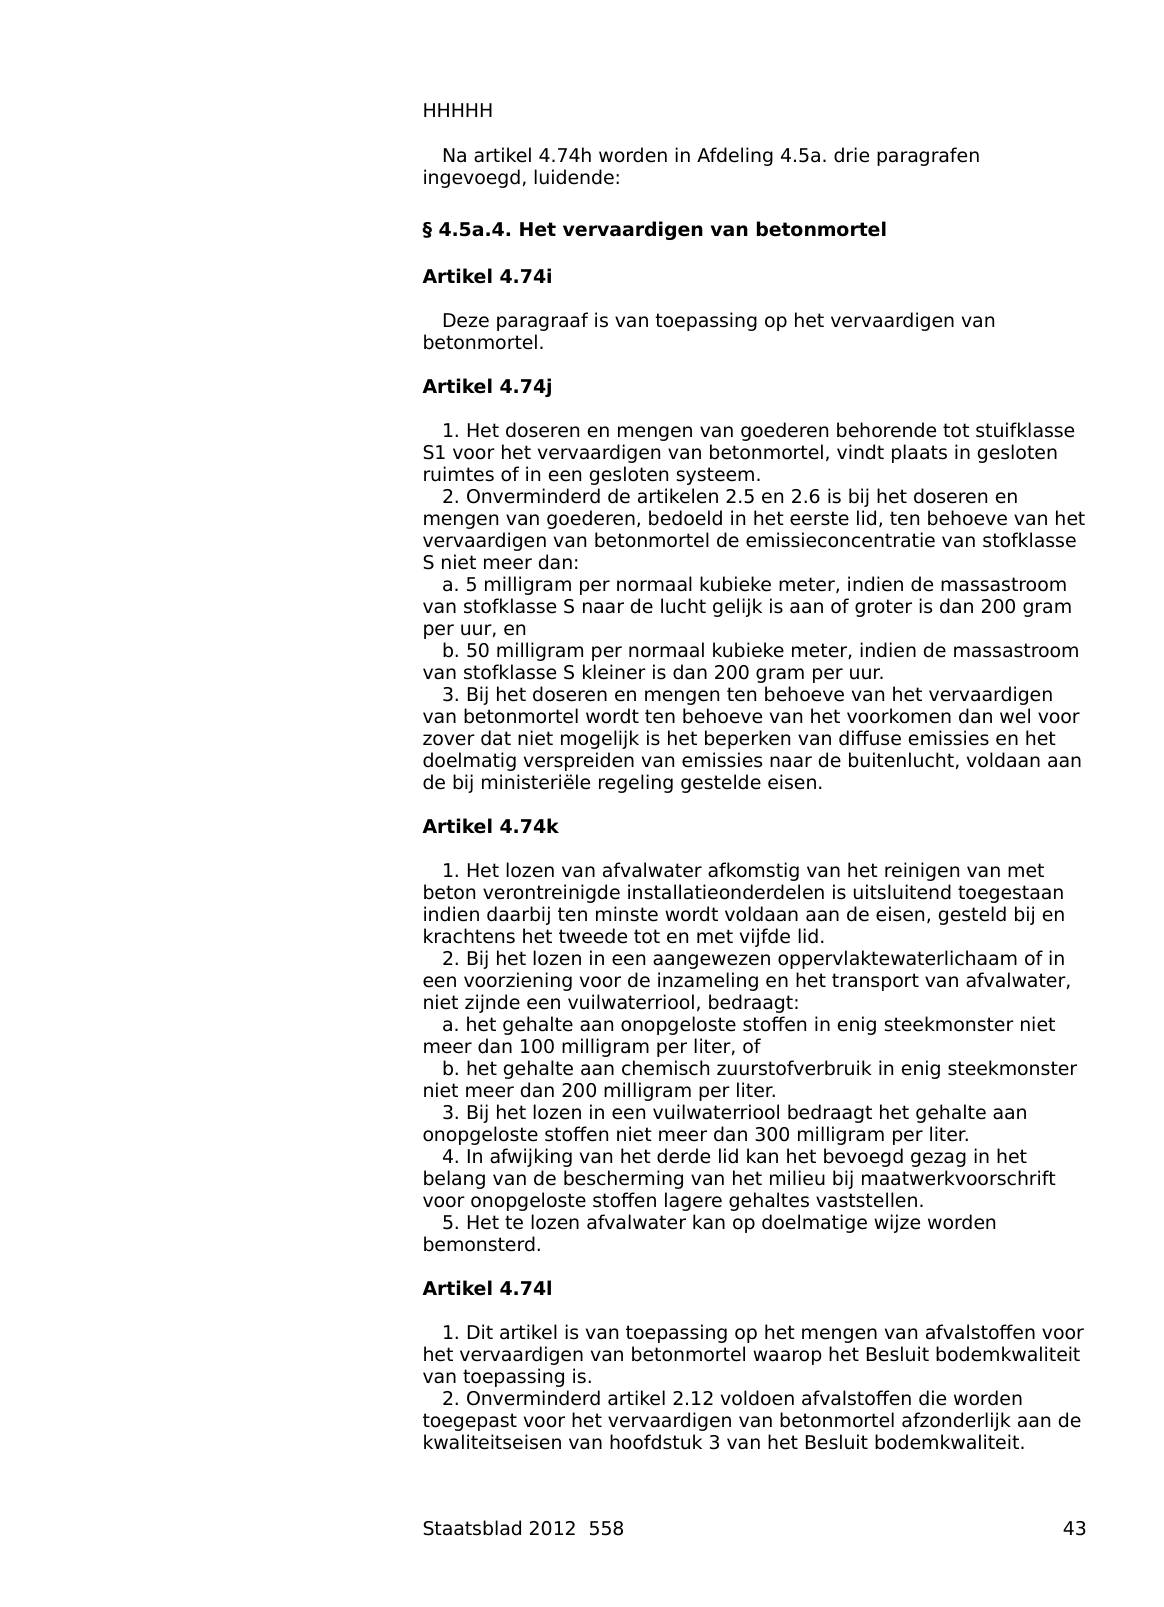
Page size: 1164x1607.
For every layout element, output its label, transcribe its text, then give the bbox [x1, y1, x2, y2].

text 2. Onverminderd de artikelen 2.5 en 2.6 is bij het doseren en mengen van goederen, bedoeld in het eerste lid, ten behoeve van het vervaardigen van betonmortel de emissieconcentratie van stofklasse S niet meer dan: [422, 486, 1087, 574]
text a. het gehalte aan onopgeloste stoffen in enig steekmonster niet meer dan 100 milligram per liter, of [422, 1014, 1087, 1058]
text 3. Bij het doseren en mengen ten behoeve van het vervaardigen van betonmortel wordt ten behoeve van het voorkomen dan wel voor zover dat niet mogelijk is het beperken van diffuse emissies en het doelmatig verspreiden van emissies naar de buitenlucht, voldaan aan de bij ministeriële regeling gestelde eisen. [422, 684, 1087, 794]
subtitle Artikel 4.74l [422, 1278, 1087, 1300]
subtitle Artikel 4.74k [422, 816, 1087, 838]
text 5. Het te lozen afvalwater kan op doelmatige wijze worden bemonsterd. [422, 1212, 1087, 1256]
text 1. Het doseren en mengen van goederen behorende tot stuifklasse S1 voor het vervaardigen van betonmortel, vindt plaats in gesloten ruimtes of in een gesloten systeem. [422, 420, 1087, 486]
text b. het gehalte aan chemisch zuurstofverbruik in enig steekmonster niet meer dan 200 milligram per liter. [422, 1058, 1087, 1102]
subtitle § 4.5a.4. Het vervaardigen van betonmortel [422, 218, 1087, 241]
subtitle Artikel 4.74j [422, 376, 1087, 398]
text 3. Bij het lozen in een vuilwaterriool bedraagt het gehalte aan onopgeloste stoffen niet meer dan 300 milligram per liter. [422, 1102, 1087, 1146]
subtitle Artikel 4.74i [422, 266, 1087, 287]
text 2. Bij het lozen in een aangewezen oppervlaktewaterlichaam of in een voorziening voor de inzameling en het transport van afvalwater, niet zijnde een vuilwaterriool, bedraagt: [422, 948, 1087, 1014]
text 1. Dit artikel is van toepassing op het mengen van afvalstoffen voor het vervaardigen van betonmortel waarop het Besluit bodemkwaliteit van toepassing is. [422, 1322, 1087, 1388]
text b. 50 milligram per normaal kubieke meter, indien de massastroom van stofklasse S kleiner is dan 200 gram per uur. [422, 640, 1087, 684]
text HHHHH [422, 100, 1087, 122]
text 2. Onverminderd artikel 2.12 voldoen afvalstoffen die worden toegepast voor het vervaardigen van betonmortel afzonderlijk aan de kwaliteitseisen van hoofdstuk 3 van het Besluit bodemkwaliteit. [422, 1388, 1087, 1454]
text Na artikel 4.74h worden in Afdeling 4.5a. drie paragrafen ingevoegd, luidende: [422, 144, 1087, 188]
text a. 5 milligram per normaal kubieke meter, indien de massastroom van stofklasse S naar de lucht gelijk is aan of groter is dan 200 gram per uur, en [422, 574, 1087, 640]
text 4. In afwijking van het derde lid kan het bevoegd gezag in het belang van de bescherming van het milieu bij maatwerkvoorschrift voor onopgeloste stoffen lagere gehaltes vaststellen. [422, 1146, 1087, 1212]
text 1. Het lozen van afvalwater afkomstig van het reinigen van met beton verontreinigde installatieonderdelen is uitsluitend toegestaan indien daarbij ten minste wordt voldaan aan de eisen, gesteld bij en krachtens het tweede tot en met vijfde lid. [422, 860, 1087, 948]
text Deze paragraaf is van toepassing op het vervaardigen van betonmortel. [422, 310, 1087, 354]
